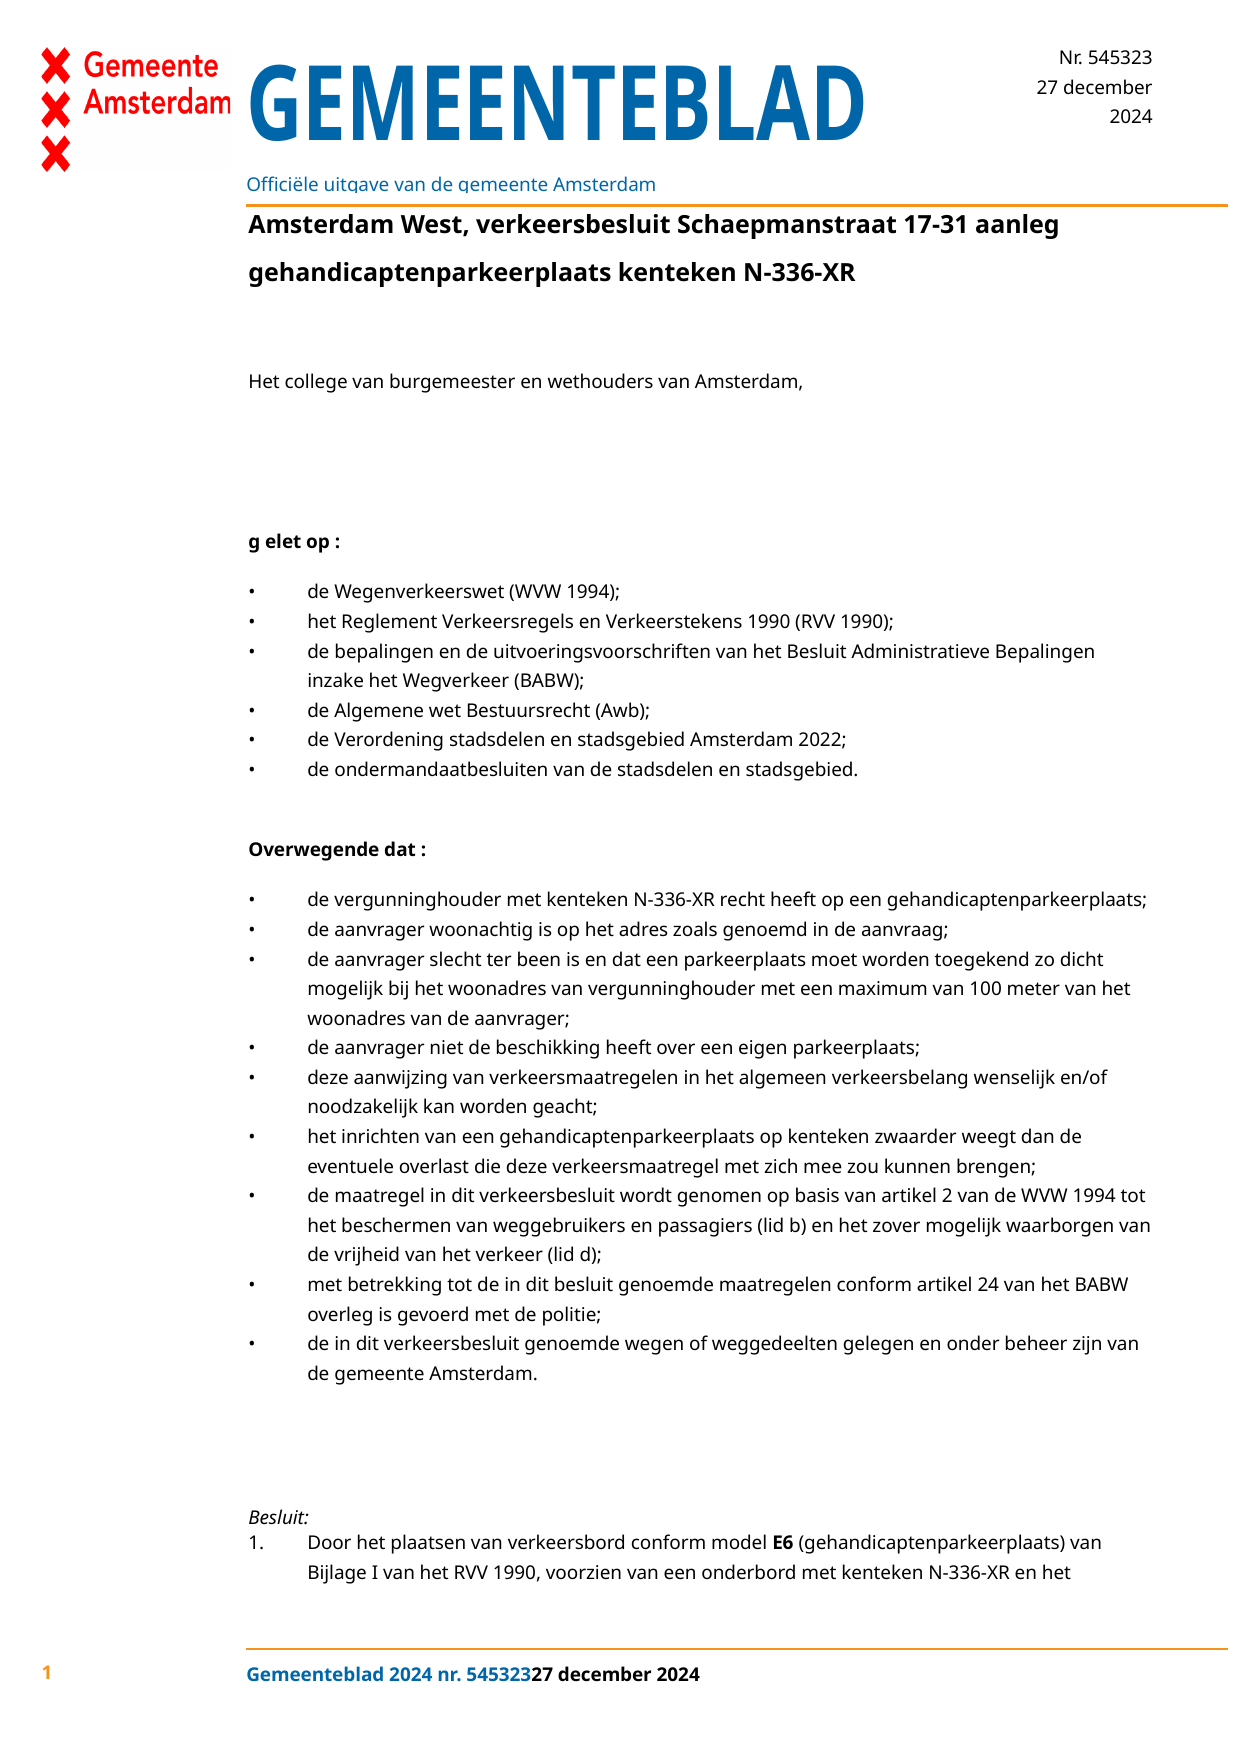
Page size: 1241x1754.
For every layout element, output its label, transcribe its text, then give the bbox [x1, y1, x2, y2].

list de Wegenverkeerswet (WVW 1994); [248, 579, 1152, 604]
list de bepalingen en de uitvoeringsvoorschriften van het Besluit Administratieve Bepalingen inzake het Wegverkeer (BABW); [248, 638, 1152, 693]
text Overwegende dat : [248, 836, 1152, 862]
text Besluit: [248, 1504, 1152, 1529]
list deze aanwijzing van verkeersmaatregelen in het algemeen verkeersbelang wenselijk en/of noodzakelijk kan worden geacht; [248, 1064, 1152, 1119]
list de Algemene wet Bestuursrecht (Awb); [248, 697, 1152, 723]
list de in dit verkeersbesluit genoemde wegen of weggedeelten gelegen en onder beheer zijn van de gemeente Amsterdam. [248, 1330, 1152, 1386]
picture [41, 47, 231, 172]
list Door het plaatsen van verkeersbord conform model E6 (gehandicaptenparkeerplaats) van Bijlage I van het RVV 1990, voorzien van een onderbord met kenteken N-336-XR en het [248, 1529, 1152, 1585]
text Het college van burgemeester en wethouders van Amsterdam, [248, 368, 1152, 394]
list met betrekking tot de in dit besluit genoemde maatregelen conform artikel 24 van het BABW overleg is gevoerd met de politie; [248, 1271, 1152, 1326]
list de aanvrager slecht ter been is en dat een parkeerplaats moet worden toegekend zo dicht mogelijk bij het woonadres van vergunninghouder met een maximum van 100 meter van het woonadres van de aanvrager; [248, 946, 1152, 1031]
list de aanvrager niet de beschikking heeft over een eigen parkeerplaats; [248, 1034, 1152, 1060]
list het Reglement Verkeersregels en Verkeerstekens 1990 (RVV 1990); [248, 608, 1152, 634]
text g elet op : [248, 528, 1152, 554]
list de maatregel in dit verkeersbesluit wordt genomen op basis van artikel 2 van de WVW 1994 tot het beschermen van weggebruikers en passagiers (lid b) en het zover mogelijk waarborgen van de vrijheid van het verkeer (lid d); [248, 1182, 1152, 1267]
list de vergunninghouder met kenteken N-336-XR recht heeft op een gehandicaptenparkeerplaats; [248, 887, 1152, 912]
list het inrichten van een gehandicaptenparkeerplaats op kenteken zwaarder weegt dan de eventuele overlast die deze verkeersmaatregel met zich mee zou kunnen brengen; [248, 1123, 1152, 1178]
text Amsterdam West, verkeersbesluit Schaepmanstraat 17-31 aanleg gehandicaptenparkeerplaats kenteken N-336-XR [248, 207, 1152, 288]
list de Verordening stadsdelen en stadsgebied Amsterdam 2022; [248, 727, 1152, 752]
list de ondermandaatbesluiten van de stadsdelen en stadsgebied. [248, 756, 1152, 782]
list de aanvrager woonachtig is op het adres zoals genoemd in de aanvraag; [248, 916, 1152, 942]
